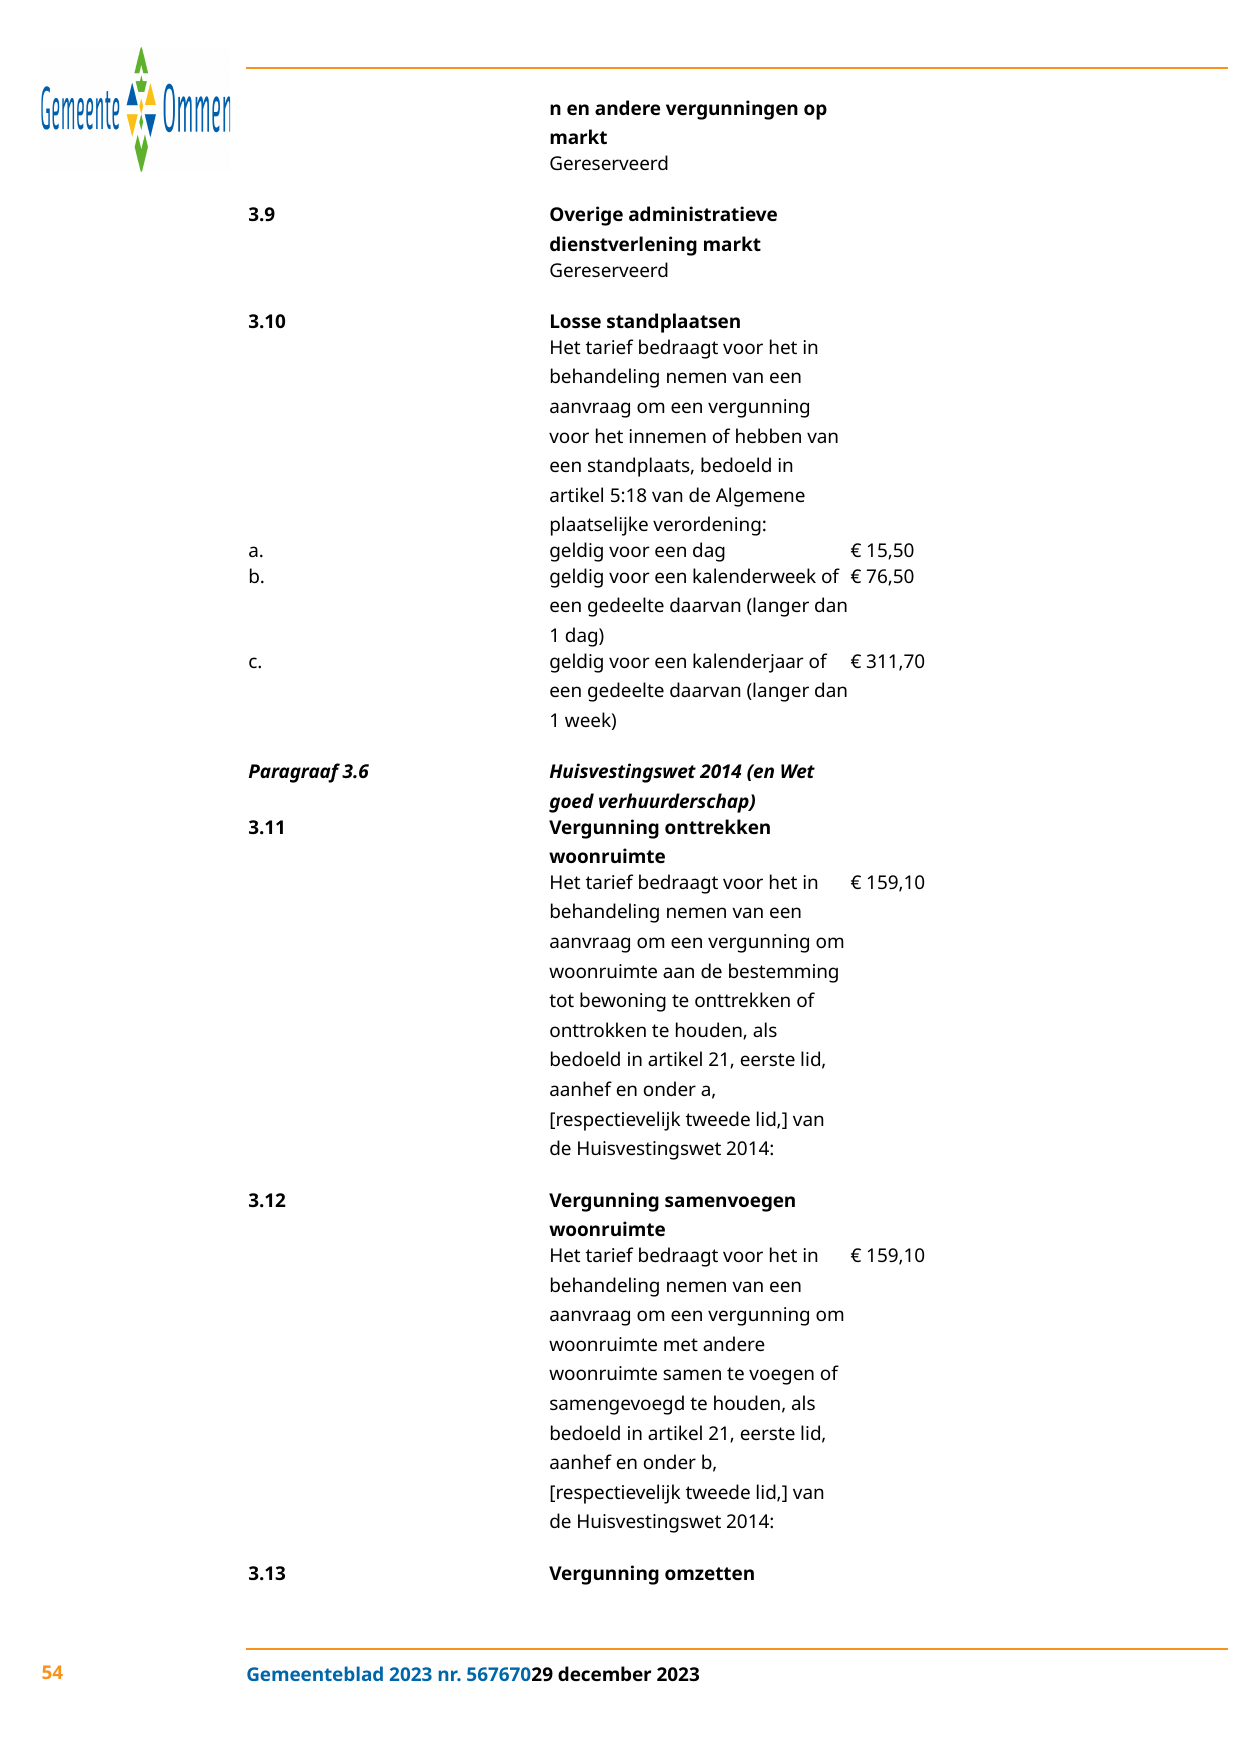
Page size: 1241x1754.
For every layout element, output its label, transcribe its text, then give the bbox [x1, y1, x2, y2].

table_cell [248, 733, 549, 758]
table_cell [248, 869, 549, 1161]
table_cell 3.10 [248, 308, 549, 334]
table_cell [850, 257, 1152, 283]
table_cell Het tarief bedraagt voor het in behandeling nemen van een aanvraag om een vergunning om woonruimte aan de bestemming tot bewoning te onttrekken of onttrokken te houden, als bedoeld in artikel 21, eerste lid, aanhef en onder a, [respectievelijk tweede lid,] van de Huisvestingswet 2014: [549, 869, 850, 1161]
table_cell 3.9 [248, 202, 549, 257]
table_cell 3.12 [248, 1187, 549, 1242]
table_cell [248, 95, 549, 150]
table_cell geldig voor een kalenderjaar of een gedeelte daarvan (langer dan 1 week) [549, 648, 850, 733]
picture [41, 47, 231, 172]
table_cell Overige administratieve dienstverlening markt [549, 202, 850, 257]
table_cell [549, 1534, 850, 1560]
table_cell [850, 1187, 1152, 1242]
table_cell [850, 1161, 1152, 1187]
table_cell Losse standplaatsen [549, 308, 850, 334]
table_cell Vergunning samenvoegen woonruimte [549, 1187, 850, 1242]
table_cell Gereserveerd [549, 257, 850, 283]
table_cell € 76,50 [850, 563, 1152, 648]
table_cell [248, 1534, 549, 1560]
table_cell [549, 733, 850, 758]
table_cell [850, 733, 1152, 758]
table_cell [850, 814, 1152, 869]
table_cell [850, 202, 1152, 257]
table_cell 3.13 [248, 1560, 549, 1586]
table_cell [850, 176, 1152, 202]
table_cell [549, 176, 850, 202]
table_cell [850, 308, 1152, 334]
table_cell Vergunning onttrekken woonruimte [549, 814, 850, 869]
table_cell [248, 1242, 549, 1534]
table_cell [850, 283, 1152, 308]
table_cell [248, 257, 549, 283]
table_cell b. [248, 563, 549, 648]
table_cell € 15,50 [850, 537, 1152, 563]
table_cell [248, 283, 549, 308]
table_cell [850, 1534, 1152, 1560]
table_cell [248, 1161, 549, 1187]
table_cell [248, 150, 549, 176]
table_cell [850, 759, 1152, 814]
table_cell [850, 95, 1152, 150]
table_cell a. [248, 537, 549, 563]
table_cell [850, 1560, 1152, 1586]
table_cell 3.11 [248, 814, 549, 869]
table_cell [248, 176, 549, 202]
table_cell [248, 334, 549, 537]
table_cell [850, 150, 1152, 176]
table_cell Vergunning omzetten [549, 1560, 850, 1586]
table_cell € 159,10 [850, 1242, 1152, 1534]
table_cell Huisvestingswet 2014 (en Wet goed verhuurderschap) [549, 759, 850, 814]
table_cell c. [248, 648, 549, 733]
table_cell n en andere vergunningen op markt [549, 95, 850, 150]
table_cell Paragraaf 3.6 [248, 759, 549, 814]
table_cell Gereserveerd [549, 150, 850, 176]
table_cell Het tarief bedraagt voor het in behandeling nemen van een aanvraag om een vergunning voor het innemen of hebben van een standplaats, bedoeld in artikel 5:18 van de Algemene plaatselijke verordening: [549, 334, 850, 537]
table_cell geldig voor een kalenderweek of een gedeelte daarvan (langer dan 1 dag) [549, 563, 850, 648]
table_cell [850, 334, 1152, 537]
table_cell [549, 1161, 850, 1187]
table_cell € 311,70 [850, 648, 1152, 733]
table_cell Het tarief bedraagt voor het in behandeling nemen van een aanvraag om een vergunning om woonruimte met andere woonruimte samen te voegen of samengevoegd te houden, als bedoeld in artikel 21, eerste lid, aanhef en onder b, [respectievelijk tweede lid,] van de Huisvestingswet 2014: [549, 1242, 850, 1534]
table_cell [549, 283, 850, 308]
table_cell € 159,10 [850, 869, 1152, 1161]
table_cell geldig voor een dag [549, 537, 850, 563]
